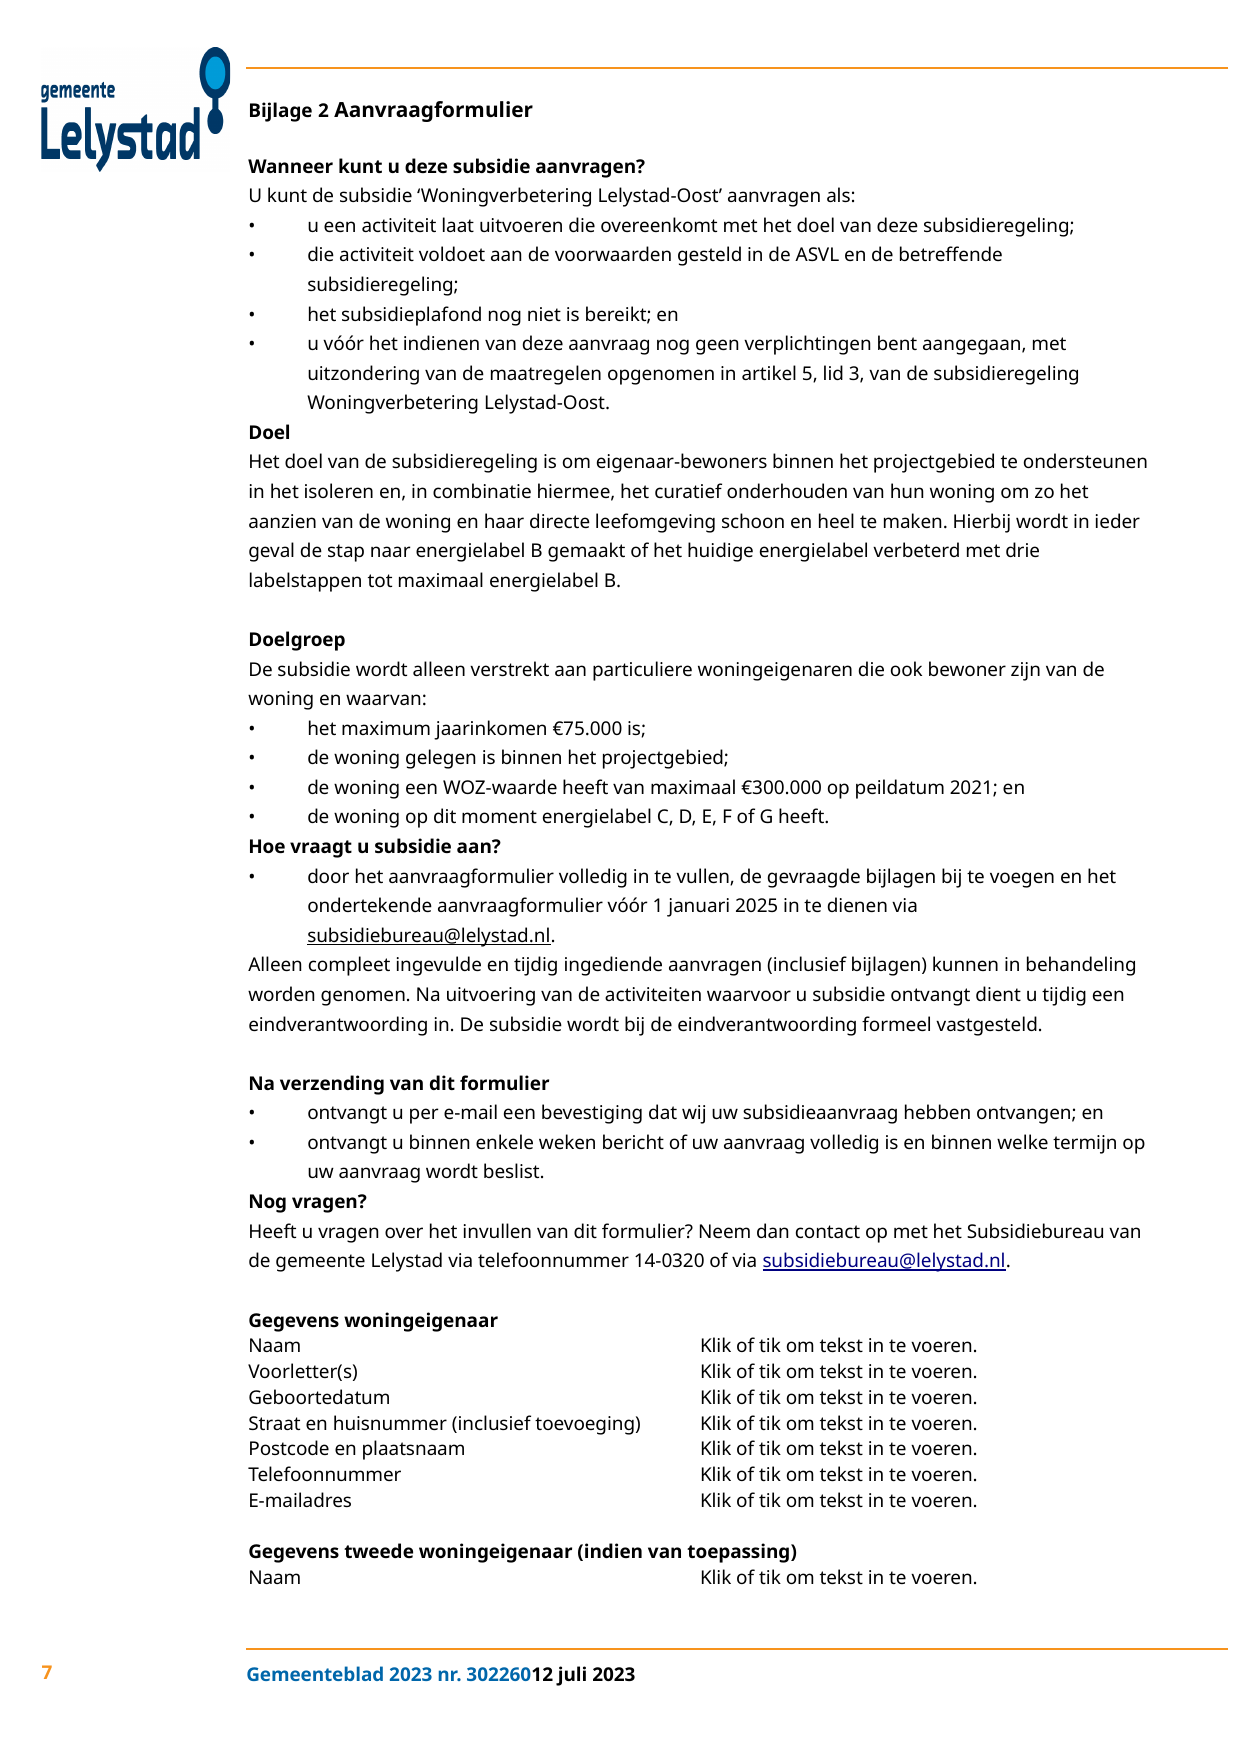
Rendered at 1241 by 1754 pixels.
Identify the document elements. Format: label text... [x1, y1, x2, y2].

text Wanneer kunt u deze subsidie aanvragen? [248, 153, 1152, 179]
list de woning gelegen is binnen het projectgebied; [248, 744, 1152, 770]
list het maximum jaarinkomen €75.000 is; [248, 715, 1152, 741]
text Heeft u vragen over het invullen van dit formulier? Neem dan contact op met het Subsidiebureau van de gemeente Lelystad via telefoonnummer 14-0320 of via subsidiebureau@lelystad.nl. [248, 1218, 1152, 1273]
table_header Gegevens woningeigenaar [248, 1307, 1152, 1332]
table_cell Geboortedatum [248, 1384, 700, 1410]
table_cell Telefoonnummer [248, 1461, 700, 1487]
table_cell [248, 1513, 700, 1538]
table_cell Naam [248, 1333, 700, 1358]
picture [41, 47, 231, 172]
table_cell Klik of tik om tekst in te voeren. [700, 1461, 1152, 1487]
table_cell [700, 1513, 1152, 1538]
table_cell Klik of tik om tekst in te voeren. [700, 1435, 1152, 1461]
table_cell Gegevens tweede woningeigenaar (indien van toepassing) [248, 1538, 1152, 1564]
list ontvangt u binnen enkele weken bericht of uw aanvraag volledig is en binnen welke termijn op uw aanvraag wordt beslist. [248, 1129, 1152, 1184]
table_cell Klik of tik om tekst in te voeren. [700, 1333, 1152, 1358]
text U kunt de subsidie ‘Woningverbetering Lelystad-Oost’ aanvragen als: [248, 182, 1152, 208]
list de woning op dit moment energielabel C, D, E, F of G heeft. [248, 804, 1152, 829]
list ontvangt u per e-mail een bevestiging dat wij uw subsidieaanvraag hebben ontvangen; en [248, 1099, 1152, 1125]
list het subsidieplafond nog niet is bereikt; en [248, 301, 1152, 327]
list door het aanvraagformulier volledig in te vullen, de gevraagde bijlagen bij te voegen en het ondertekende aanvraagformulier vóór 1 januari 2025 in te dienen via subsidiebureau@lelystad.nl. [248, 863, 1152, 948]
text De subsidie wordt alleen verstrekt aan particuliere woningeigenaren die ook bewoner zijn van de woning en waarvan: [248, 656, 1152, 711]
table_cell Straat en huisnummer (inclusief toevoeging) [248, 1410, 700, 1435]
list die activiteit voldoet aan de voorwaarden gesteld in de ASVL en de betreffende subsidieregeling; [248, 242, 1152, 297]
table_cell E-mailadres [248, 1487, 700, 1513]
text Na verzending van dit formulier [248, 1070, 1152, 1096]
text Doelgroep [248, 626, 1152, 652]
table_cell Klik of tik om tekst in te voeren. [700, 1564, 1152, 1590]
table_cell Naam [248, 1564, 700, 1590]
table_cell Klik of tik om tekst in te voeren. [700, 1358, 1152, 1384]
table_cell Klik of tik om tekst in te voeren. [700, 1487, 1152, 1513]
text Bijlage 2 Aanvraagformulier [248, 95, 1152, 123]
list de woning een WOZ-waarde heeft van maximaal €300.000 op peildatum 2021; en [248, 774, 1152, 800]
text Hoe vraagt u subsidie aan? [248, 833, 1152, 859]
text Alleen compleet ingevulde en tijdig ingediende aanvragen (inclusief bijlagen) kunnen in behandeling worden genomen. Na uitvoering van de activiteiten waarvoor u subsidie ontvangt dient u tijdig een eindverantwoording in. De subsidie wordt bij de eindverantwoording formeel vastgesteld. [248, 952, 1152, 1037]
table_cell Voorletter(s) [248, 1358, 700, 1384]
table_cell Postcode en plaatsnaam [248, 1435, 700, 1461]
table_cell Klik of tik om tekst in te voeren. [700, 1384, 1152, 1410]
text Nog vragen? [248, 1188, 1152, 1214]
list u vóór het indienen van deze aanvraag nog geen verplichtingen bent aangegaan, met uitzondering van de maatregelen opgenomen in artikel 5, lid 3, van de subsidieregeling Woningverbetering Lelystad-Oost. [248, 330, 1152, 415]
text Doel [248, 419, 1152, 445]
table_cell Klik of tik om tekst in te voeren. [700, 1410, 1152, 1435]
list u een activiteit laat uitvoeren die overeenkomt met het doel van deze subsidieregeling; [248, 212, 1152, 238]
text Het doel van de subsidieregeling is om eigenaar-bewoners binnen het projectgebied te ondersteunen in het isoleren en, in combinatie hiermee, het curatief onderhouden van hun woning om zo het aanzien van de woning en haar directe leefomgeving schoon en heel te maken. Hierbij wordt in ieder geval de stap naar energielabel B gemaakt of het huidige energielabel verbeterd met drie labelstappen tot maximaal energielabel B. [248, 449, 1152, 593]
